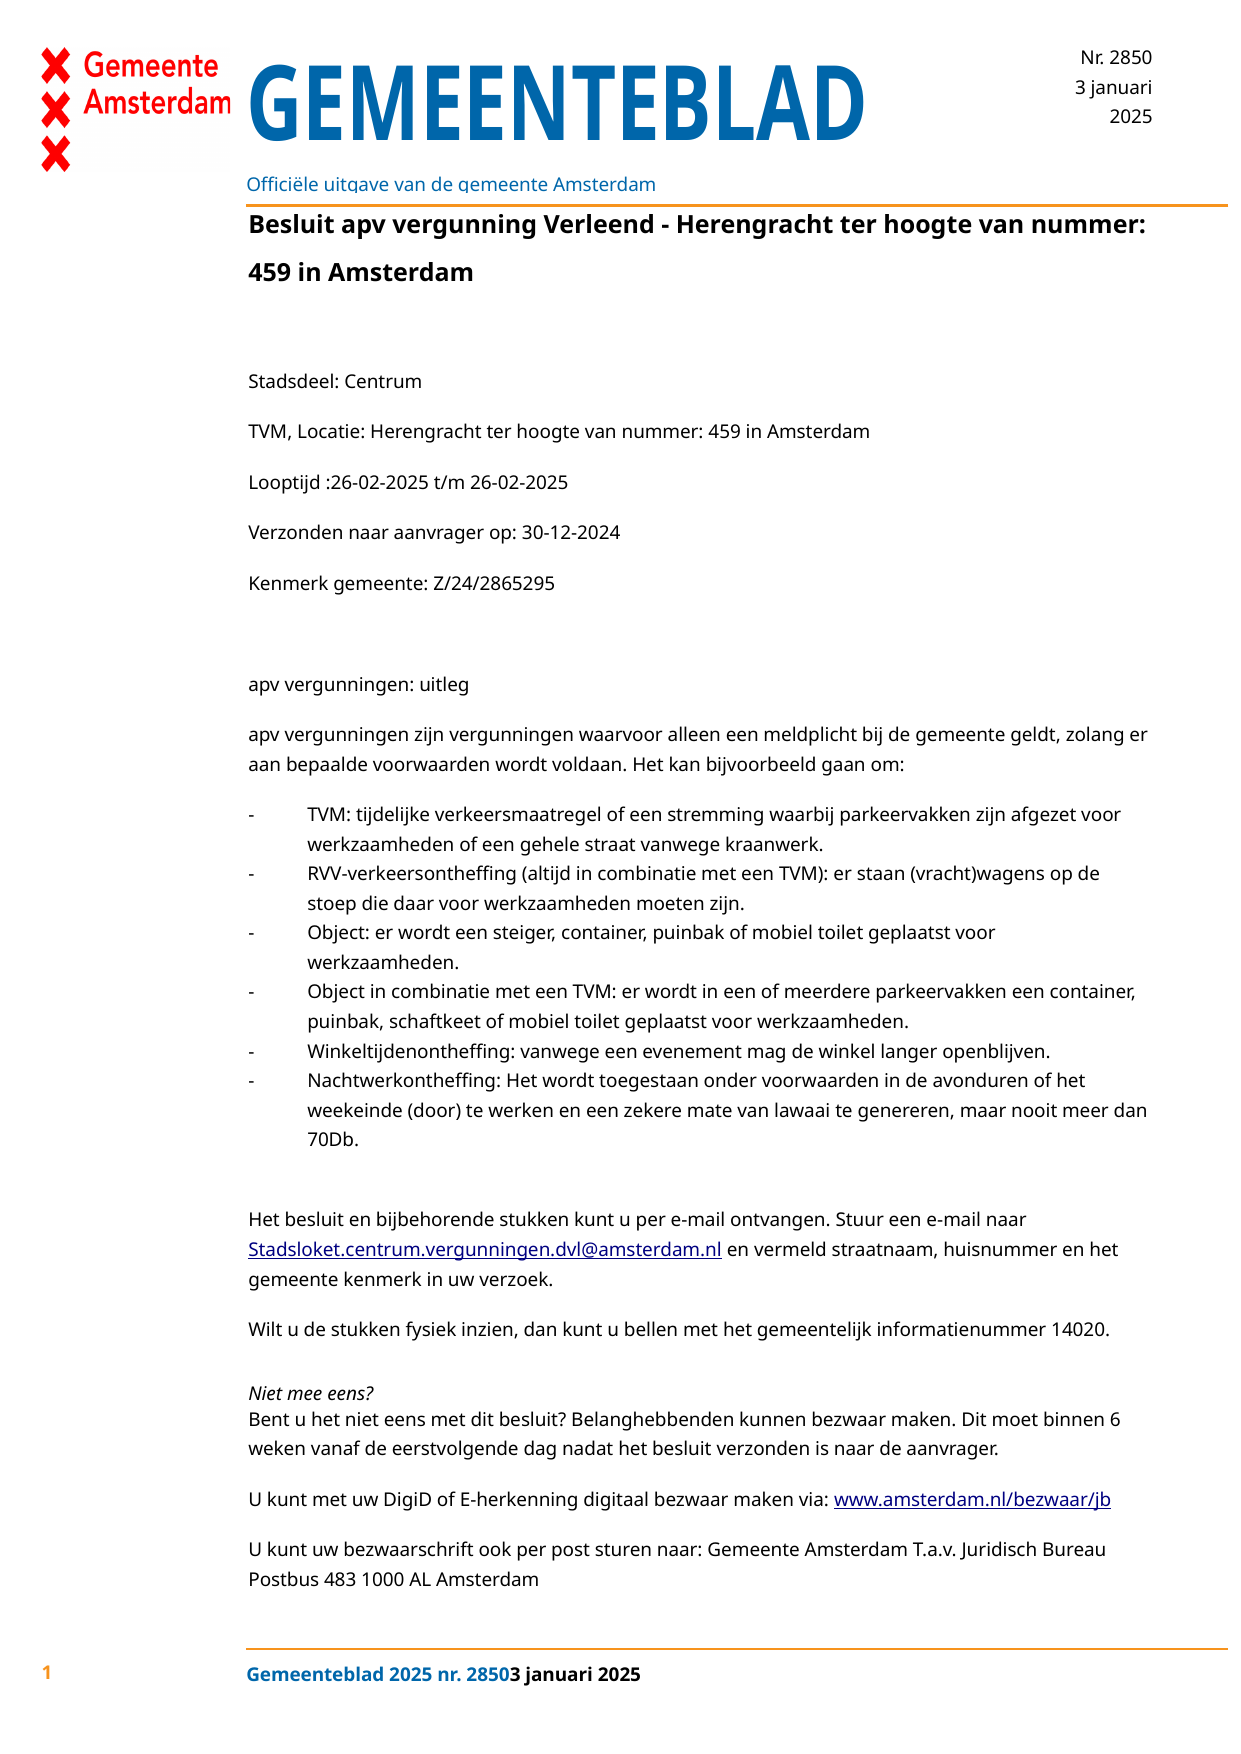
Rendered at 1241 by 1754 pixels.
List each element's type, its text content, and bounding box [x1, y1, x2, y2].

list RVV-verkeersontheffing (altijd in combinatie met een TVM): er staan (vracht)wagens op de stoep die daar voor werkzaamheden moeten zijn. [248, 860, 1152, 916]
text Verzonden naar aanvrager op: 30-12-2024 [248, 519, 1152, 545]
text Besluit apv vergunning Verleend - Herengracht ter hoogte van nummer: 459 in Amsterdam [248, 207, 1152, 288]
text Wilt u de stukken fysiek inzien, dan kunt u bellen met het gemeentelijk informatienummer 14020. [248, 1316, 1152, 1342]
list TVM: tijdelijke verkeersmaatregel of een stremming waarbij parkeervakken zijn afgezet voor werkzaamheden of een gehele straat vanwege kraanwerk. [248, 801, 1152, 857]
list Winkeltijdenontheffing: vanwege een evenement mag de winkel langer openblijven. [248, 1038, 1152, 1064]
text apv vergunningen zijn vergunningen waarvoor alleen een meldplicht bij de gemeente geldt, zolang er aan bepaalde voorwaarden wordt voldaan. Het kan bijvoorbeeld gaan om: [248, 721, 1152, 777]
text Niet mee eens? [248, 1380, 1152, 1406]
text U kunt met uw DigiD of E-herkenning digitaal bezwaar maken via: www.amsterdam.nl/bezwaar/jb [248, 1486, 1152, 1512]
picture [41, 47, 231, 172]
text Looptijd :26-02-2025 t/m 26-02-2025 [248, 469, 1152, 495]
text Stadsdeel: Centrum [248, 368, 1152, 394]
text U kunt uw bezwaarschrift ook per post sturen naar: Gemeente Amsterdam T.a.v. Juridisch Bureau Postbus 483 1000 AL Amsterdam [248, 1536, 1152, 1592]
text Het besluit en bijbehorende stukken kunt u per e-mail ontvangen. Stuur een e-mail naar Stadsloket.centrum.vergunningen.dvl@amsterdam.nl en vermeld straatnaam, huisnummer en het gemeente kenmerk in uw verzoek. [248, 1207, 1152, 1292]
text TVM, Locatie: Herengracht ter hoogte van nummer: 459 in Amsterdam [248, 419, 1152, 444]
text Bent u het niet eens met dit besluit? Belanghebbenden kunnen bezwaar maken. Dit moet binnen 6 weken vanaf de eerstvolgende dag nadat het besluit verzonden is naar de aanvrager. [248, 1406, 1152, 1461]
text apv vergunningen: uitleg [248, 671, 1152, 697]
list Object in combinatie met een TVM: er wordt in een of meerdere parkeervakken een container, puinbak, schaftkeet of mobiel toilet geplaatst voor werkzaamheden. [248, 979, 1152, 1034]
list Object: er wordt een steiger, container, puinbak of mobiel toilet geplaatst voor werkzaamheden. [248, 919, 1152, 975]
list Nachtwerkontheffing: Het wordt toegestaan onder voorwaarden in de avonduren of het weekeinde (door) te werken en een zekere mate van lawaai te genereren, maar nooit meer dan 70Db. [248, 1067, 1152, 1152]
text Kenmerk gemeente: Z/24/2865295 [248, 570, 1152, 596]
